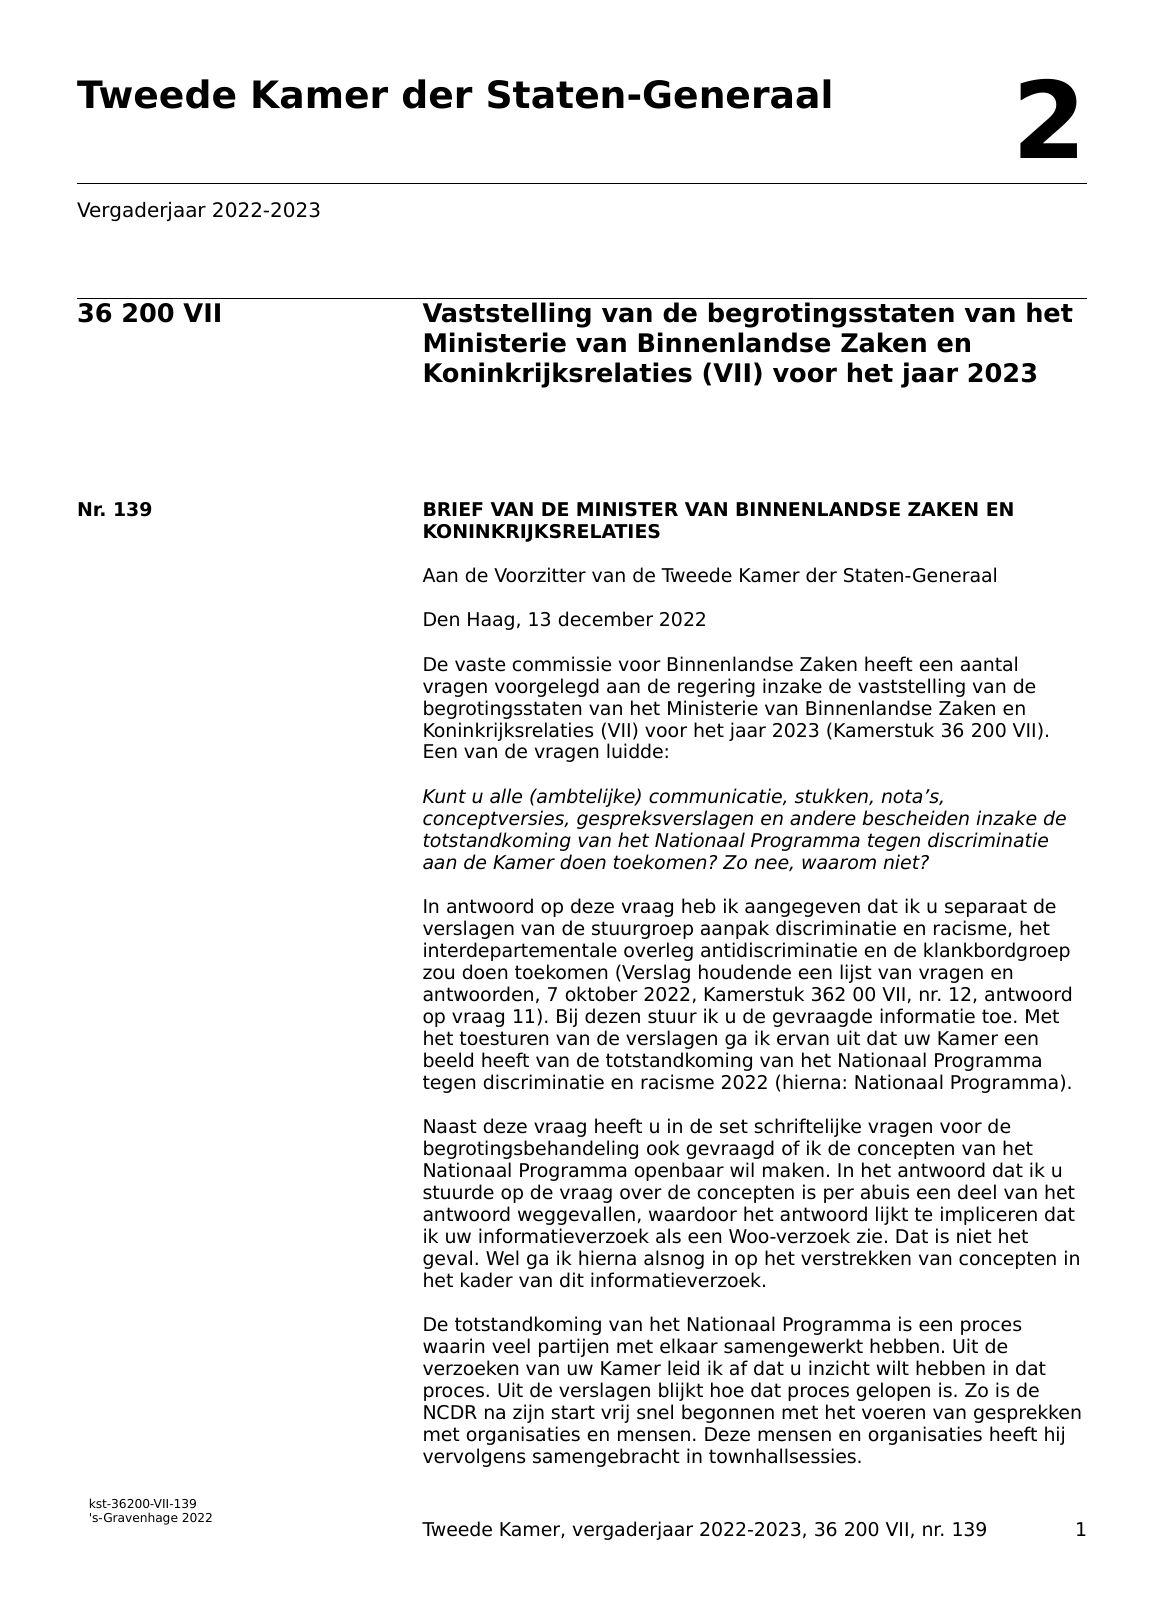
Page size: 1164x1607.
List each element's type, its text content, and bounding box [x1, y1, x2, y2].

text Naast deze vraag heeft u in de set schriftelijke vragen voor de begrotingsbehandeling ook gevraagd of ik de concepten van het Nationaal Programma openbaar wil maken. In het antwoord dat ik u stuurde op de vraag over de concepten is per abuis een deel van het antwoord weggevallen, waardoor het antwoord lijkt te impliceren dat ik uw informatieverzoek als een Woo-verzoek zie. Dat is niet het geval. Wel ga ik hierna alsnog in op het verstrekken van concepten in het kader van dit informatieverzoek. [422, 1116, 1087, 1292]
table_cell Vergaderjaar 2022-2023 [77, 184, 1087, 298]
table_header 2 [886, 59, 1087, 183]
text Aan de Voorzitter van de Tweede Kamer der Staten-Generaal [422, 565, 1087, 587]
subtitle Nr. 139 BRIEF VAN DE MINISTER VAN BINNENLANDSE ZAKEN EN KONINKRIJKSRELATIES [77, 499, 1087, 543]
text 's-Gravenhage 2022 [88, 1511, 323, 1525]
text De totstandkoming van het Nationaal Programma is een proces waarin veel partijen met elkaar samengewerkt hebben. Uit de verzoeken van uw Kamer leid ik af dat u inzicht wilt hebben in dat proces. Uit de verslagen blijkt hoe dat proces gelopen is. Zo is de NCDR na zijn start vrij snel begonnen met het voeren van gesprekken met organisaties en mensen. Deze mensen en organisaties heeft hij vervolgens samengebracht in townhallsessies. [422, 1314, 1087, 1468]
text kst-36200-VII-139 [88, 1497, 323, 1511]
text Den Haag, 13 december 2022 [422, 609, 1087, 631]
table_header Tweede Kamer der Staten-Generaal [77, 59, 886, 183]
text De vaste commissie voor Binnenlandse Zaken heeft een aantal vragen voorgelegd aan de regering inzake de vaststelling van de begrotingsstaten van het Ministerie van Binnenlandse Zaken en Koninkrijksrelaties (VII) voor het jaar 2023 (Kamerstuk 36 200 VII). Een van de vragen luidde: [422, 653, 1087, 763]
text In antwoord op deze vraag heb ik aangegeven dat ik u separaat de verslagen van de stuurgroep aanpak discriminatie en racisme, het interdepartementale overleg antidiscriminatie en de klankbordgroep zou doen toekomen (Verslag houdende een lijst van vragen en antwoorden, 7 oktober 2022, Kamerstuk 362 00 VII, nr. 12, antwoord op vraag 11). Bij dezen stuur ik u de gevraagde informatie toe. Met het toesturen van de verslagen ga ik ervan uit dat uw Kamer een beeld heeft van de totstandkoming van het Nationaal Programma tegen discriminatie en racisme 2022 (hierna: Nationaal Programma). [422, 896, 1087, 1093]
subtitle 36 200 VII Vaststelling van de begrotingsstaten van het Ministerie van Binnenlandse Zaken en Koninkrijksrelaties (VII) voor het jaar 2023 [77, 299, 1087, 388]
text Kunt u alle (ambtelijke) communicatie, stukken, nota’s, conceptversies, gespreksverslagen en andere bescheiden inzake de totstandkoming van het Nationaal Programma tegen discriminatie aan de Kamer doen toekomen? Zo nee, waarom niet? [422, 786, 1087, 873]
